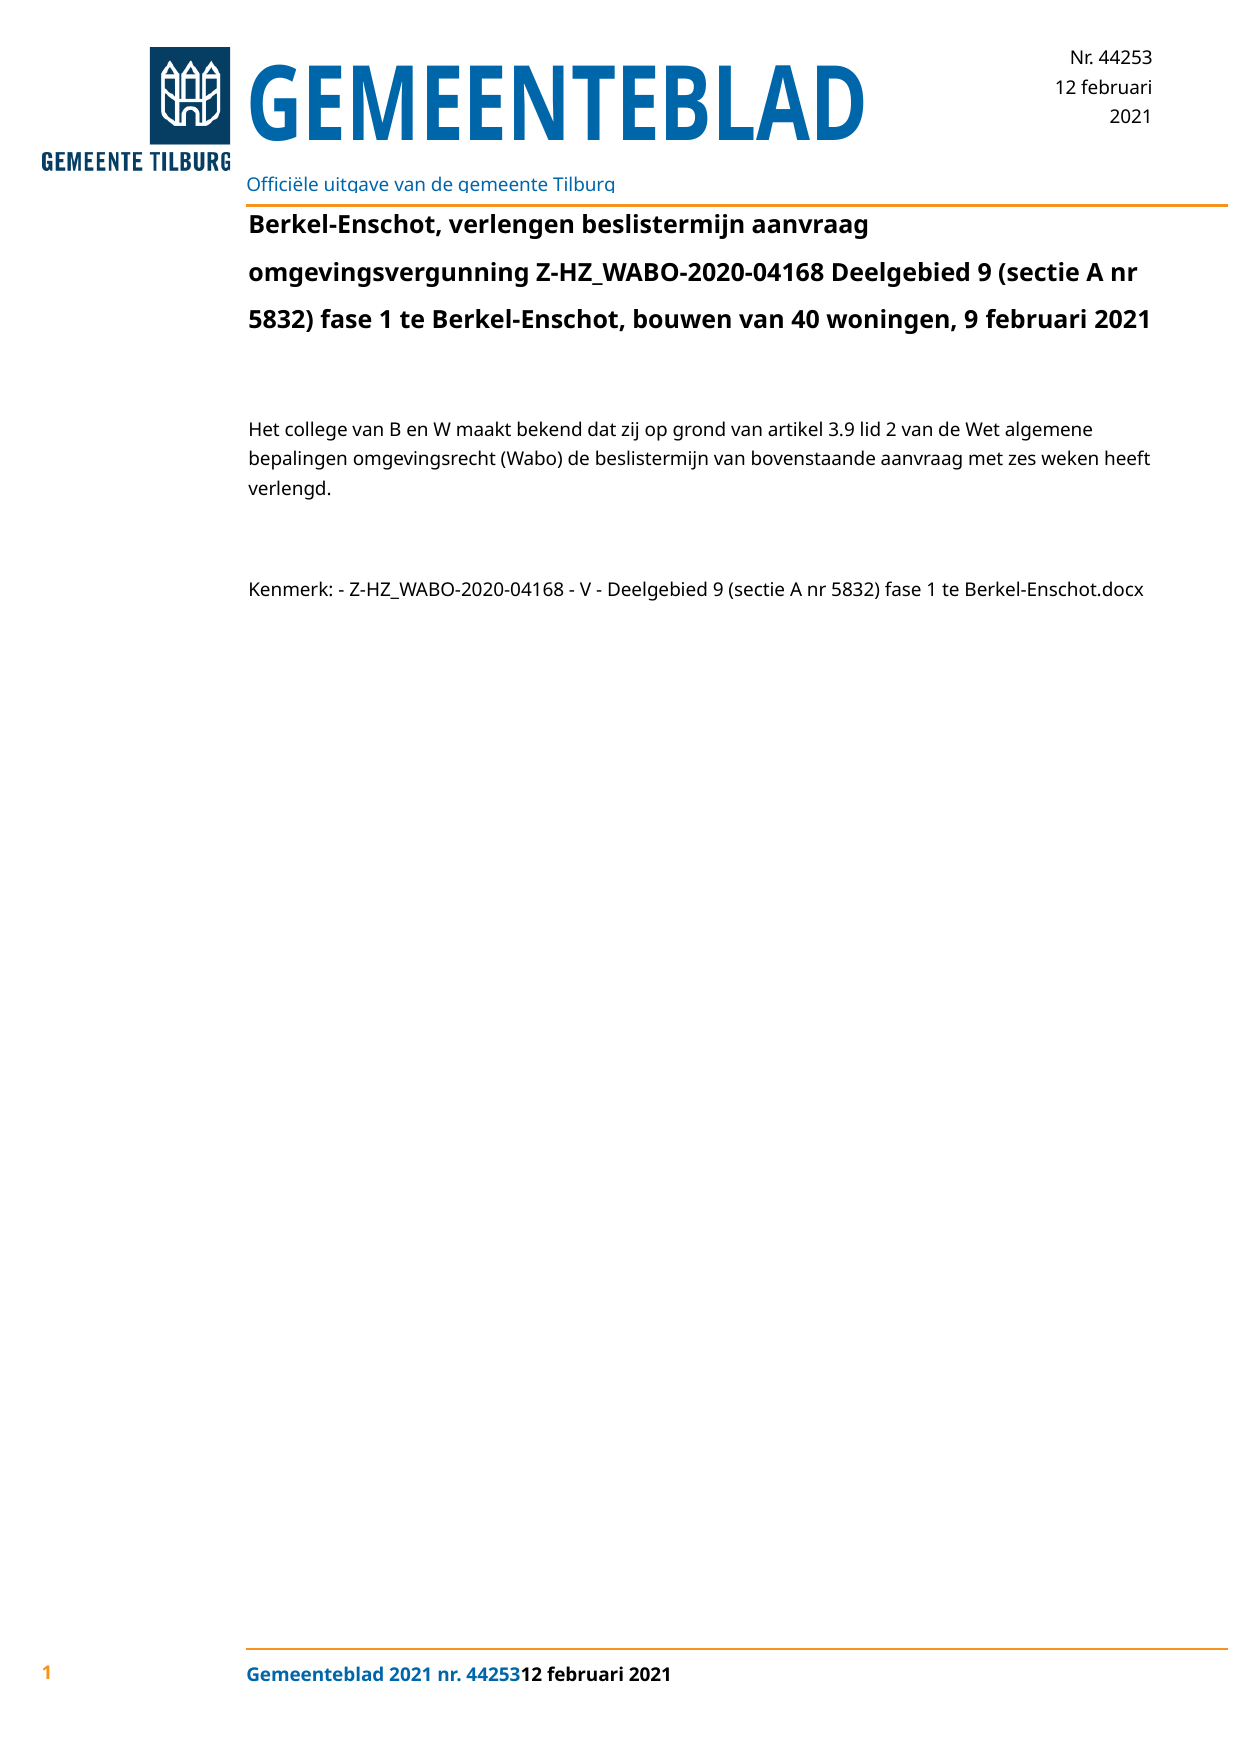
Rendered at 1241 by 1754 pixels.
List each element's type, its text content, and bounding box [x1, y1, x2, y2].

picture [41, 47, 231, 172]
text Kenmerk: - Z-HZ_WABO-2020-04168 - V - Deelgebied 9 (sectie A nr 5832) fase 1 te Berkel-Enschot.docx [248, 576, 1152, 602]
text Berkel-Enschot, verlengen beslistermijn aanvraag omgevingsvergunning Z-HZ_WABO-2020-04168 Deelgebied 9 (sectie A nr 5832) fase 1 te Berkel-Enschot, bouwen van 40 woningen, 9 februari 2021 [248, 207, 1152, 336]
text Het college van B en W maakt bekend dat zij op grond van artikel 3.9 lid 2 van de Wet algemene bepalingen omgevingsrecht (Wabo) de beslistermijn van bovenstaande aanvraag met zes weken heeft verlengd. [248, 416, 1152, 501]
